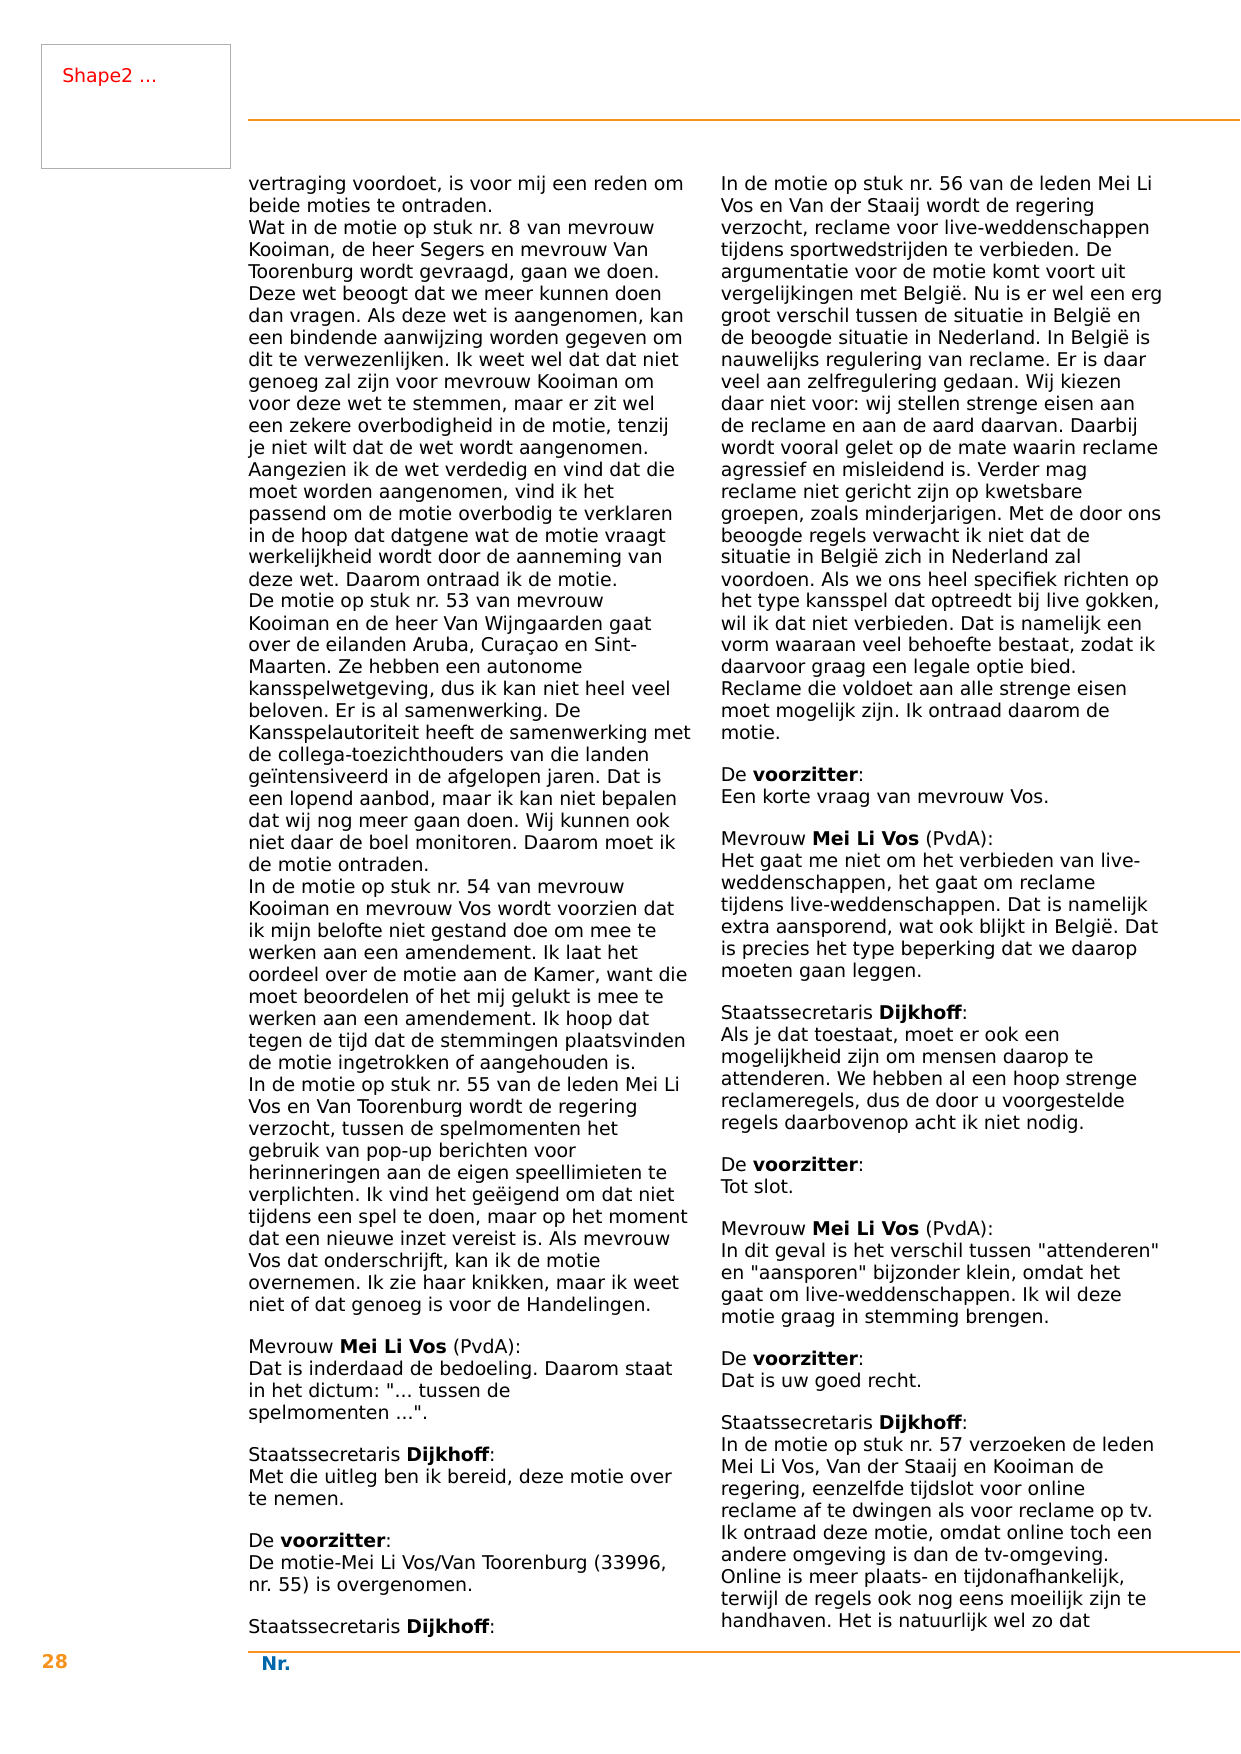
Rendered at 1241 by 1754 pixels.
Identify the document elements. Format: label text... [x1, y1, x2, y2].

text In de motie op stuk nr. 55 van de leden Mei Li Vos en Van Toorenburg wordt de regering verzocht, tussen de spelmomenten het gebruik van pop-up berichten voor herinneringen aan de eigen speellimieten te verplichten. Ik vind het geëigend om dat niet tijdens een spel te doen, maar op het moment dat een nieuwe inzet vereist is. Als mevrouw Vos dat onderschrijft, kan ik de motie overnemen. Ik zie haar knikken, maar ik weet niet of dat genoeg is voor de Handelingen. [248, 1074, 691, 1316]
text De voorzitter: [721, 1154, 1163, 1176]
text De motie-Mei Li Vos/Van Toorenburg (33996, nr. 55) is overgenomen. [248, 1552, 691, 1596]
text In de motie op stuk nr. 57 verzoeken de leden Mei Li Vos, Van der Staaij en Kooiman de regering, eenzelfde tijdslot voor online reclame af te dwingen als voor reclame op tv. Ik ontraad deze motie, omdat online toch een andere omgeving is dan de tv-omgeving. Online is meer plaats- en tijdonafhankelijk, terwijl de regels ook nog eens moeilijk zijn te handhaven. Het is natuurlijk wel zo dat [721, 1434, 1163, 1632]
text Wat in de motie op stuk nr. 8 van mevrouw Kooiman, de heer Segers en mevrouw Van Toorenburg wordt gevraagd, gaan we doen. Deze wet beoogt dat we meer kunnen doen dan vragen. Als deze wet is aangenomen, kan een bindende aanwijzing worden gegeven om dit te verwezenlijken. Ik weet wel dat dat niet genoeg zal zijn voor mevrouw Kooiman om voor deze wet te stemmen, maar er zit wel een zekere overbodigheid in de motie, tenzij je niet wilt dat de wet wordt aangenomen. Aangezien ik de wet verdedig en vind dat die moet worden aangenomen, vind ik het passend om de motie overbodig te verklaren in de hoop dat datgene wat de motie vraagt werkelijkheid wordt door de aanneming van deze wet. Daarom ontraad ik de motie. [248, 217, 691, 590]
text Mevrouw Mei Li Vos (PvdA): [721, 1218, 1163, 1240]
text Dat is uw goed recht. [721, 1370, 1163, 1392]
text Staatssecretaris Dijkhoff: [248, 1444, 691, 1466]
text In dit geval is het verschil tussen "attenderen" en "aansporen" bijzonder klein, omdat het gaat om live-weddenschappen. Ik wil deze motie graag in stemming brengen. [721, 1240, 1163, 1328]
text Mevrouw Mei Li Vos (PvdA): [721, 828, 1163, 850]
text Het gaat me niet om het verbieden van live-weddenschappen, het gaat om reclame tijdens live-weddenschappen. Dat is namelijk extra aansporend, wat ook blijkt in België. Dat is precies het type beperking dat we daarop moeten gaan leggen. [721, 850, 1163, 982]
text vertraging voordoet, is voor mij een reden om beide moties te ontraden. [248, 173, 691, 217]
text Staatssecretaris Dijkhoff: [721, 1002, 1163, 1024]
text De voorzitter: [248, 1529, 691, 1552]
text In de motie op stuk nr. 56 van de leden Mei Li Vos en Van der Staaij wordt de regering verzocht, reclame voor live-weddenschappen tijdens sportwedstrijden te verbieden. De argumentatie voor de motie komt voort uit vergelijkingen met België. Nu is er wel een erg groot verschil tussen de situatie in België en de beoogde situatie in Nederland. In België is nauwelijks regulering van reclame. Er is daar veel aan zelfregulering gedaan. Wij kiezen daar niet voor: wij stellen strenge eisen aan de reclame en aan de aard daarvan. Daarbij wordt vooral gelet op de mate waarin reclame agressief en misleidend is. Verder mag reclame niet gericht zijn op kwetsbare groepen, zoals minderjarigen. Met de door ons beoogde regels verwacht ik niet dat de situatie in België zich in Nederland zal voordoen. Als we ons heel specifiek richten op het type kansspel dat optreedt bij live gokken, wil ik dat niet verbieden. Dat is namelijk een vorm waaraan veel behoefte bestaat, zodat ik daarvoor graag een legale optie bied. Reclame die voldoet aan alle strenge eisen moet mogelijk zijn. Ik ontraad daarom de motie. [721, 173, 1163, 744]
text Als je dat toestaat, moet er ook een mogelijkheid zijn om mensen daarop te attenderen. We hebben al een hoop strenge reclameregels, dus de door u voorgestelde regels daarbovenop acht ik niet nodig. [721, 1024, 1163, 1134]
text De motie op stuk nr. 53 van mevrouw Kooiman en de heer Van Wijngaarden gaat over de eilanden Aruba, Curaçao en Sint-Maarten. Ze hebben een autonome kansspelwetgeving, dus ik kan niet heel veel beloven. Er is al samenwerking. De Kansspelautoriteit heeft de samenwerking met de collega-toezichthouders van die landen geïntensiveerd in de afgelopen jaren. Dat is een lopend aanbod, maar ik kan niet bepalen dat wij nog meer gaan doen. Wij kunnen ook niet daar de boel monitoren. Daarom moet ik de motie ontraden. [248, 590, 691, 876]
text Mevrouw Mei Li Vos (PvdA): [248, 1336, 691, 1358]
text De voorzitter: [721, 764, 1163, 786]
text Staatssecretaris Dijkhoff: [248, 1616, 691, 1637]
text In de motie op stuk nr. 54 van mevrouw Kooiman en mevrouw Vos wordt voorzien dat ik mijn belofte niet gestand doe om mee te werken aan een amendement. Ik laat het oordeel over de motie aan de Kamer, want die moet beoordelen of het mij gelukt is mee te werken aan een amendement. Ik hoop dat tegen de tijd dat de stemmingen plaatsvinden de motie ingetrokken of aangehouden is. [248, 876, 691, 1074]
text Een korte vraag van mevrouw Vos. [721, 786, 1163, 808]
text Staatssecretaris Dijkhoff: [721, 1412, 1163, 1434]
text Met die uitleg ben ik bereid, deze motie over te nemen. [248, 1466, 691, 1509]
text Dat is inderdaad de bedoeling. Daarom staat in het dictum: "... tussen de spelmomenten ...". [248, 1358, 691, 1424]
text De voorzitter: [721, 1348, 1163, 1370]
text Tot slot. [721, 1176, 1163, 1198]
